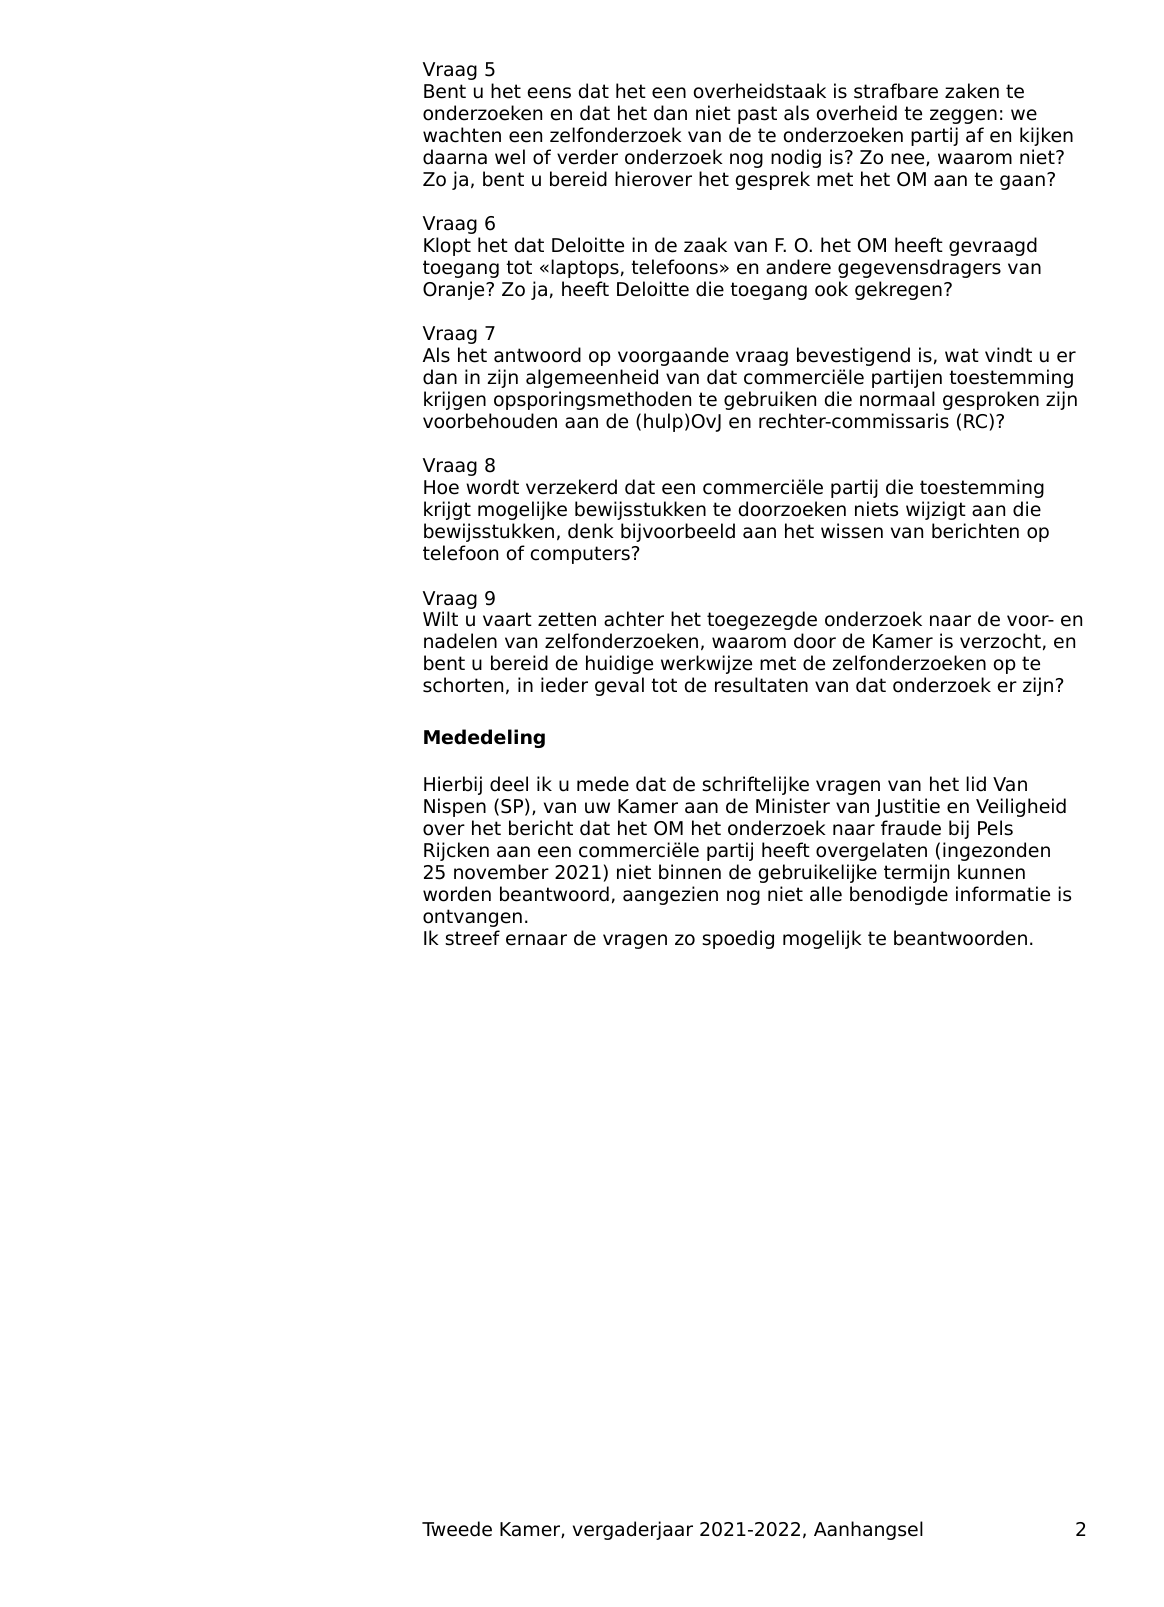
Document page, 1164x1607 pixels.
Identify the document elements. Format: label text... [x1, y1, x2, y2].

text Vraag 5 [422, 59, 1087, 81]
text Klopt het dat Deloitte in de zaak van F. O. het OM heeft gevraagd toegang tot «laptops, telefoons» en andere gegevensdragers van Oranje? Zo ja, heeft Deloitte die toegang ook gekregen? [422, 235, 1087, 301]
text Ik streef ernaar de vragen zo spoedig mogelijk te beantwoorden. [422, 928, 1087, 950]
text Wilt u vaart zetten achter het toegezegde onderzoek naar de voor- en nadelen van zelfonderzoeken, waarom door de Kamer is verzocht, en bent u bereid de huidige werkwijze met de zelfonderzoeken op te schorten, in ieder geval tot de resultaten van dat onderzoek er zijn? [422, 609, 1087, 697]
subtitle Mededeling [422, 727, 1087, 749]
text Hoe wordt verzekerd dat een commerciële partij die toestemming krijgt mogelijke bewijsstukken te doorzoeken niets wijzigt aan die bewijsstukken, denk bijvoorbeeld aan het wissen van berichten op telefoon of computers? [422, 477, 1087, 565]
text Bent u het eens dat het een overheidstaak is strafbare zaken te onderzoeken en dat het dan niet past als overheid te zeggen: we wachten een zelfonderzoek van de te onderzoeken partij af en kijken daarna wel of verder onderzoek nog nodig is? Zo nee, waarom niet? Zo ja, bent u bereid hierover het gesprek met het OM aan te gaan? [422, 81, 1087, 191]
text Vraag 6 [422, 213, 1087, 235]
text Vraag 7 [422, 323, 1087, 345]
text Vraag 8 [422, 455, 1087, 477]
text Als het antwoord op voorgaande vraag bevestigend is, wat vindt u er dan in zijn algemeenheid van dat commerciële partijen toestemming krijgen opsporingsmethoden te gebruiken die normaal gesproken zijn voorbehouden aan de (hulp)OvJ en rechter-commissaris (RC)? [422, 345, 1087, 433]
text Hierbij deel ik u mede dat de schriftelijke vragen van het lid Van Nispen (SP), van uw Kamer aan de Minister van Justitie en Veiligheid over het bericht dat het OM het onderzoek naar fraude bij Pels Rijcken aan een commerciële partij heeft overgelaten (ingezonden 25 november 2021) niet binnen de gebruikelijke termijn kunnen worden beantwoord, aangezien nog niet alle benodigde informatie is ontvangen. [422, 774, 1087, 928]
text Vraag 9 [422, 587, 1087, 609]
